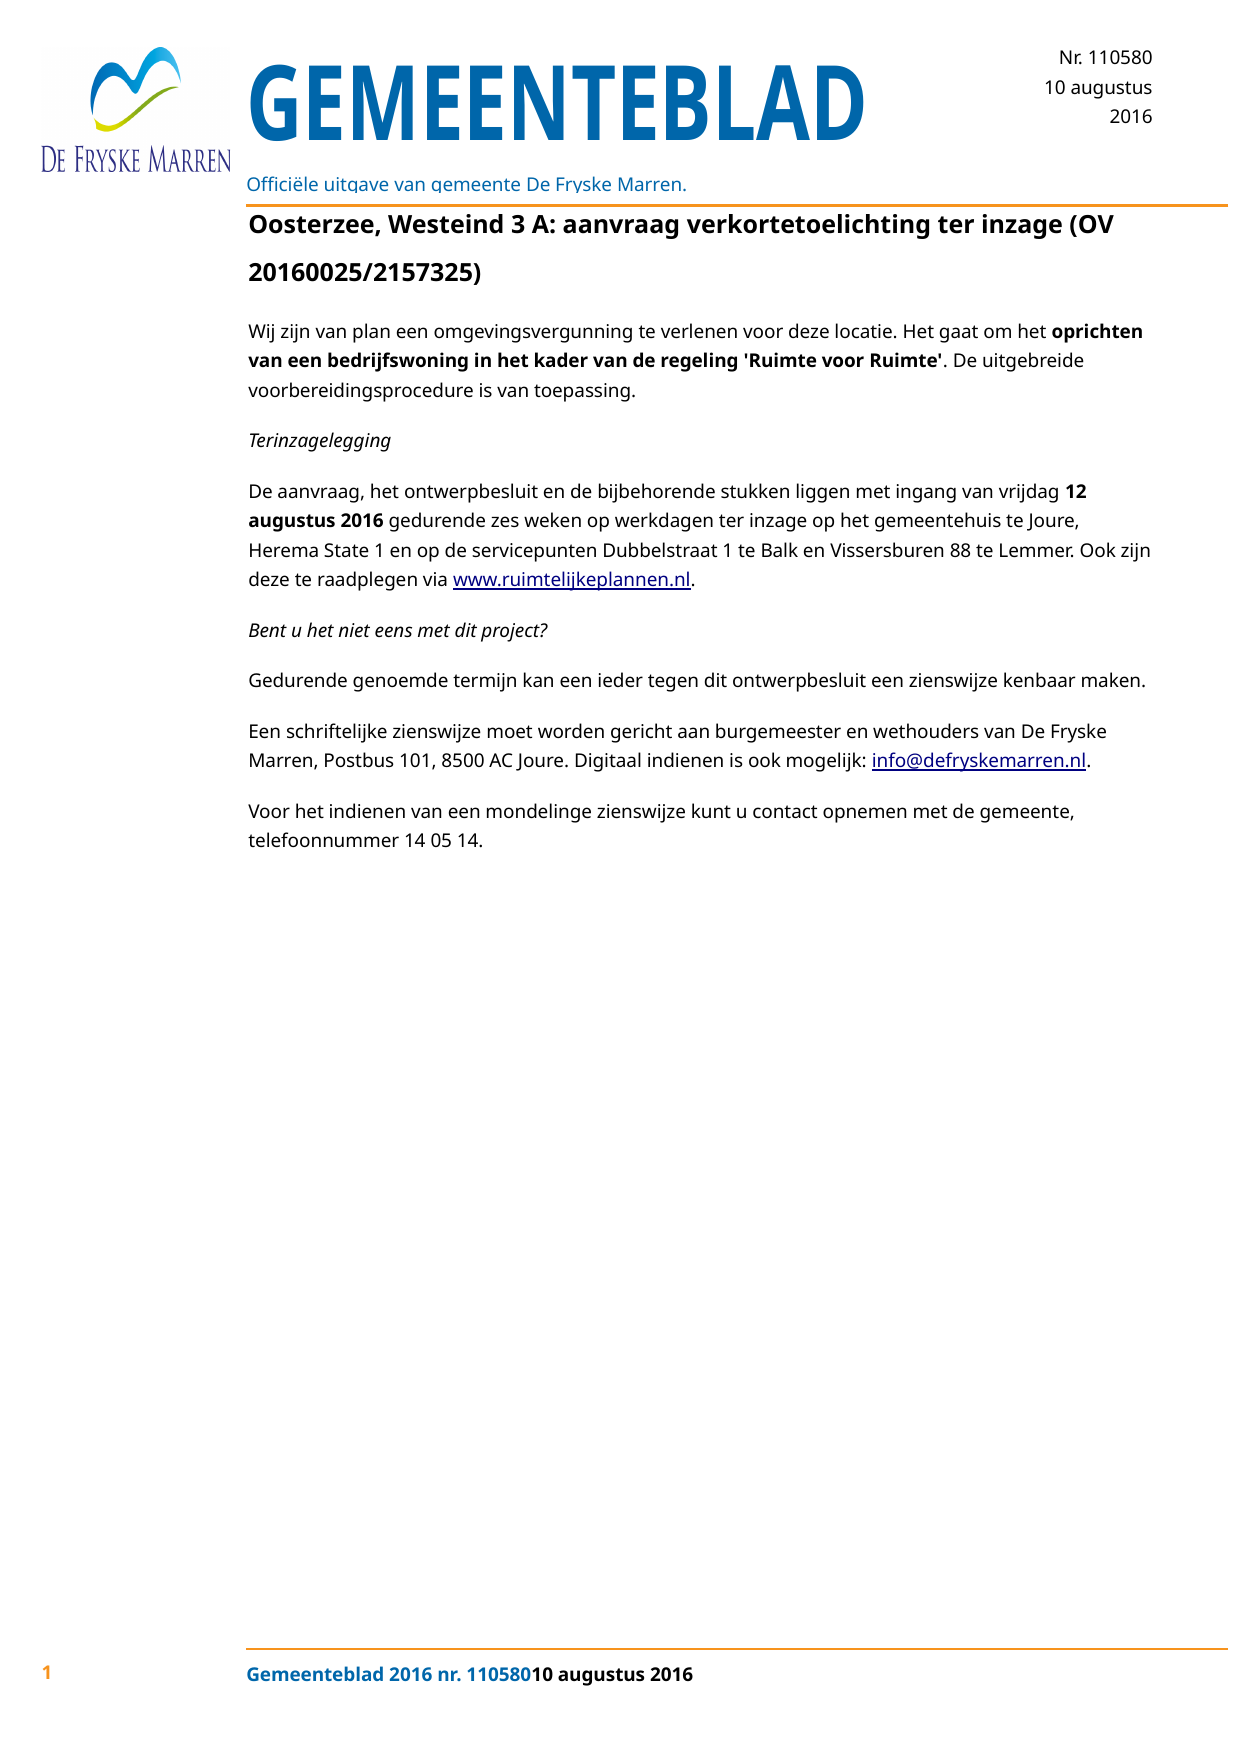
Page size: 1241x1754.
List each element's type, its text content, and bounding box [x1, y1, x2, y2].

text Gedurende genoemde termijn kan een ieder tegen dit ontwerpbesluit een zienswijze kenbaar maken. [248, 667, 1152, 693]
text Terinzagelegging [248, 427, 1152, 453]
picture [41, 47, 231, 172]
text Bent u het niet eens met dit project? [248, 617, 1152, 643]
text Wij zijn van plan een omgevingsvergunning te verlenen voor deze locatie. Het gaat om het oprichten van een bedrijfswoning in het kader van de regeling 'Ruimte voor Ruimte'. De uitgebreide voorbereidingsprocedure is van toepassing. [248, 318, 1152, 403]
text Een schriftelijke zienswijze moet worden gericht aan burgemeester en wethouders van De Fryske Marren, Postbus 101, 8500 AC Joure. Digitaal indienen is ook mogelijk: info@defryskemarren.nl. [248, 718, 1152, 773]
text De aanvraag, het ontwerpbesluit en de bijbehorende stukken liggen met ingang van vrijdag 12 augustus 2016 gedurende zes weken op werkdagen ter inzage op het gemeentehuis te Joure, Herema State 1 en op de servicepunten Dubbelstraat 1 te Balk en Vissersburen 88 te Lemmer. Ook zijn deze te raadplegen via www.ruimtelijkeplannen.nl. [248, 478, 1152, 592]
text Oosterzee, Westeind 3 A: aanvraag verkortetoelichting ter inzage (OV 20160025/2157325) [248, 207, 1152, 288]
text Voor het indienen van een mondelinge zienswijze kunt u contact opnemen met de gemeente, telefoonnummer 14 05 14. [248, 798, 1152, 853]
